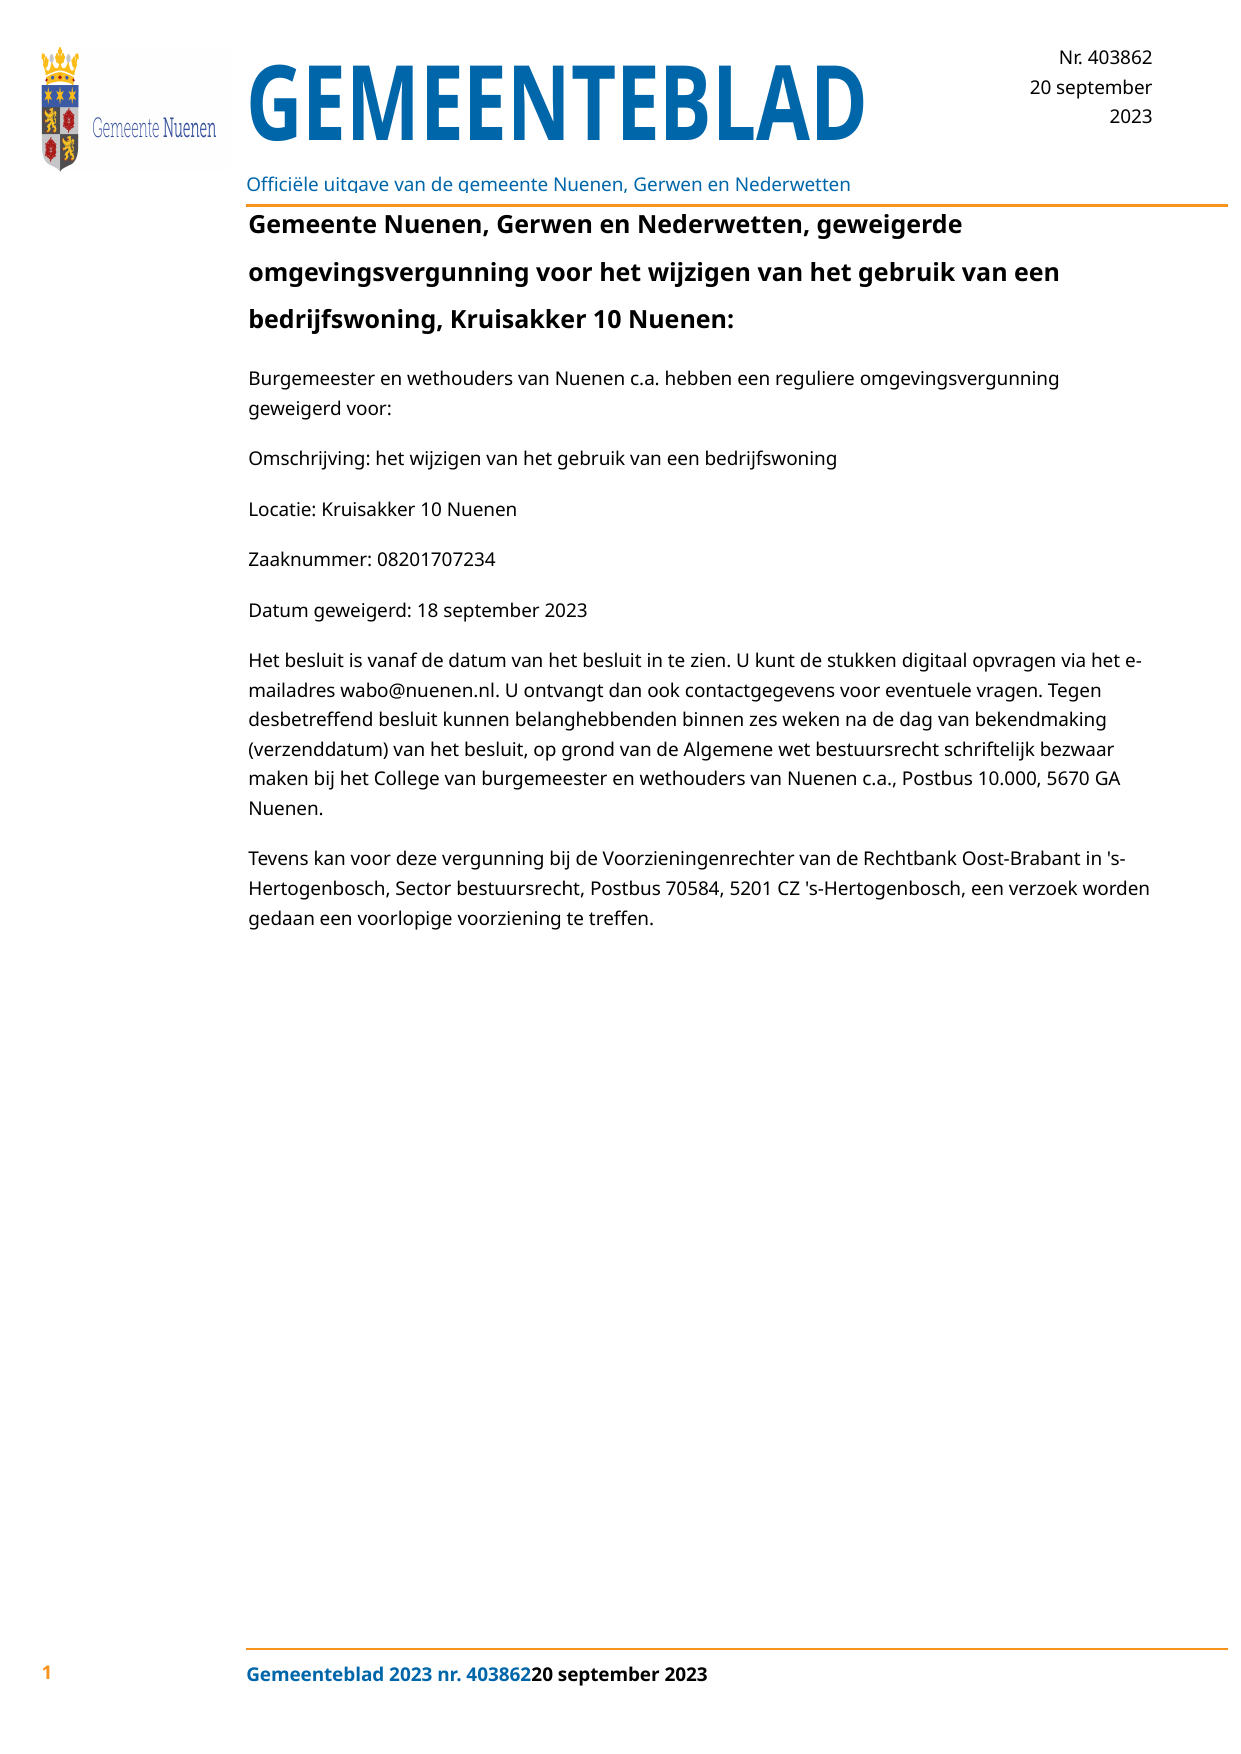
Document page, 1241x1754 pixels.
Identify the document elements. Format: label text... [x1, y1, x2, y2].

text Locatie: Kruisakker 10 Nuenen [248, 496, 1152, 522]
text Zaaknummer: 08201707234 [248, 546, 1152, 572]
text Gemeente Nuenen, Gerwen en Nederwetten, geweigerde omgevingsvergunning voor het wijzigen van het gebruik van een bedrijfswoning, Kruisakker 10 Nuenen: [248, 207, 1152, 336]
text Datum geweigerd: 18 september 2023 [248, 597, 1152, 622]
text Het besluit is vanaf de datum van het besluit in te zien. U kunt de stukken digitaal opvragen via het e-mailadres wabo@nuenen.nl. U ontvangt dan ook contactgegevens voor eventuele vragen. Tegen desbetreffend besluit kunnen belanghebbenden binnen zes weken na de dag van bekendmaking (verzenddatum) van het besluit, op grond van de Algemene wet bestuursrecht schriftelijk bezwaar maken bij het College van burgemeester en wethouders van Nuenen c.a., Postbus 10.000, 5670 GA Nuenen. [248, 647, 1152, 821]
text Tevens kan voor deze vergunning bij de Voorzieningenrechter van de Rechtbank Oost-Brabant in 's-Hertogenbosch, Sector bestuursrecht, Postbus 70584, 5201 CZ 's-Hertogenbosch, een verzoek worden gedaan een voorlopige voorziening te treffen. [248, 846, 1152, 930]
text Burgemeester en wethouders van Nuenen c.a. hebben een reguliere omgevingsvergunning geweigerd voor: [248, 366, 1152, 421]
text Omschrijving: het wijzigen van het gebruik van een bedrijfswoning [248, 446, 1152, 471]
picture [41, 47, 231, 172]
